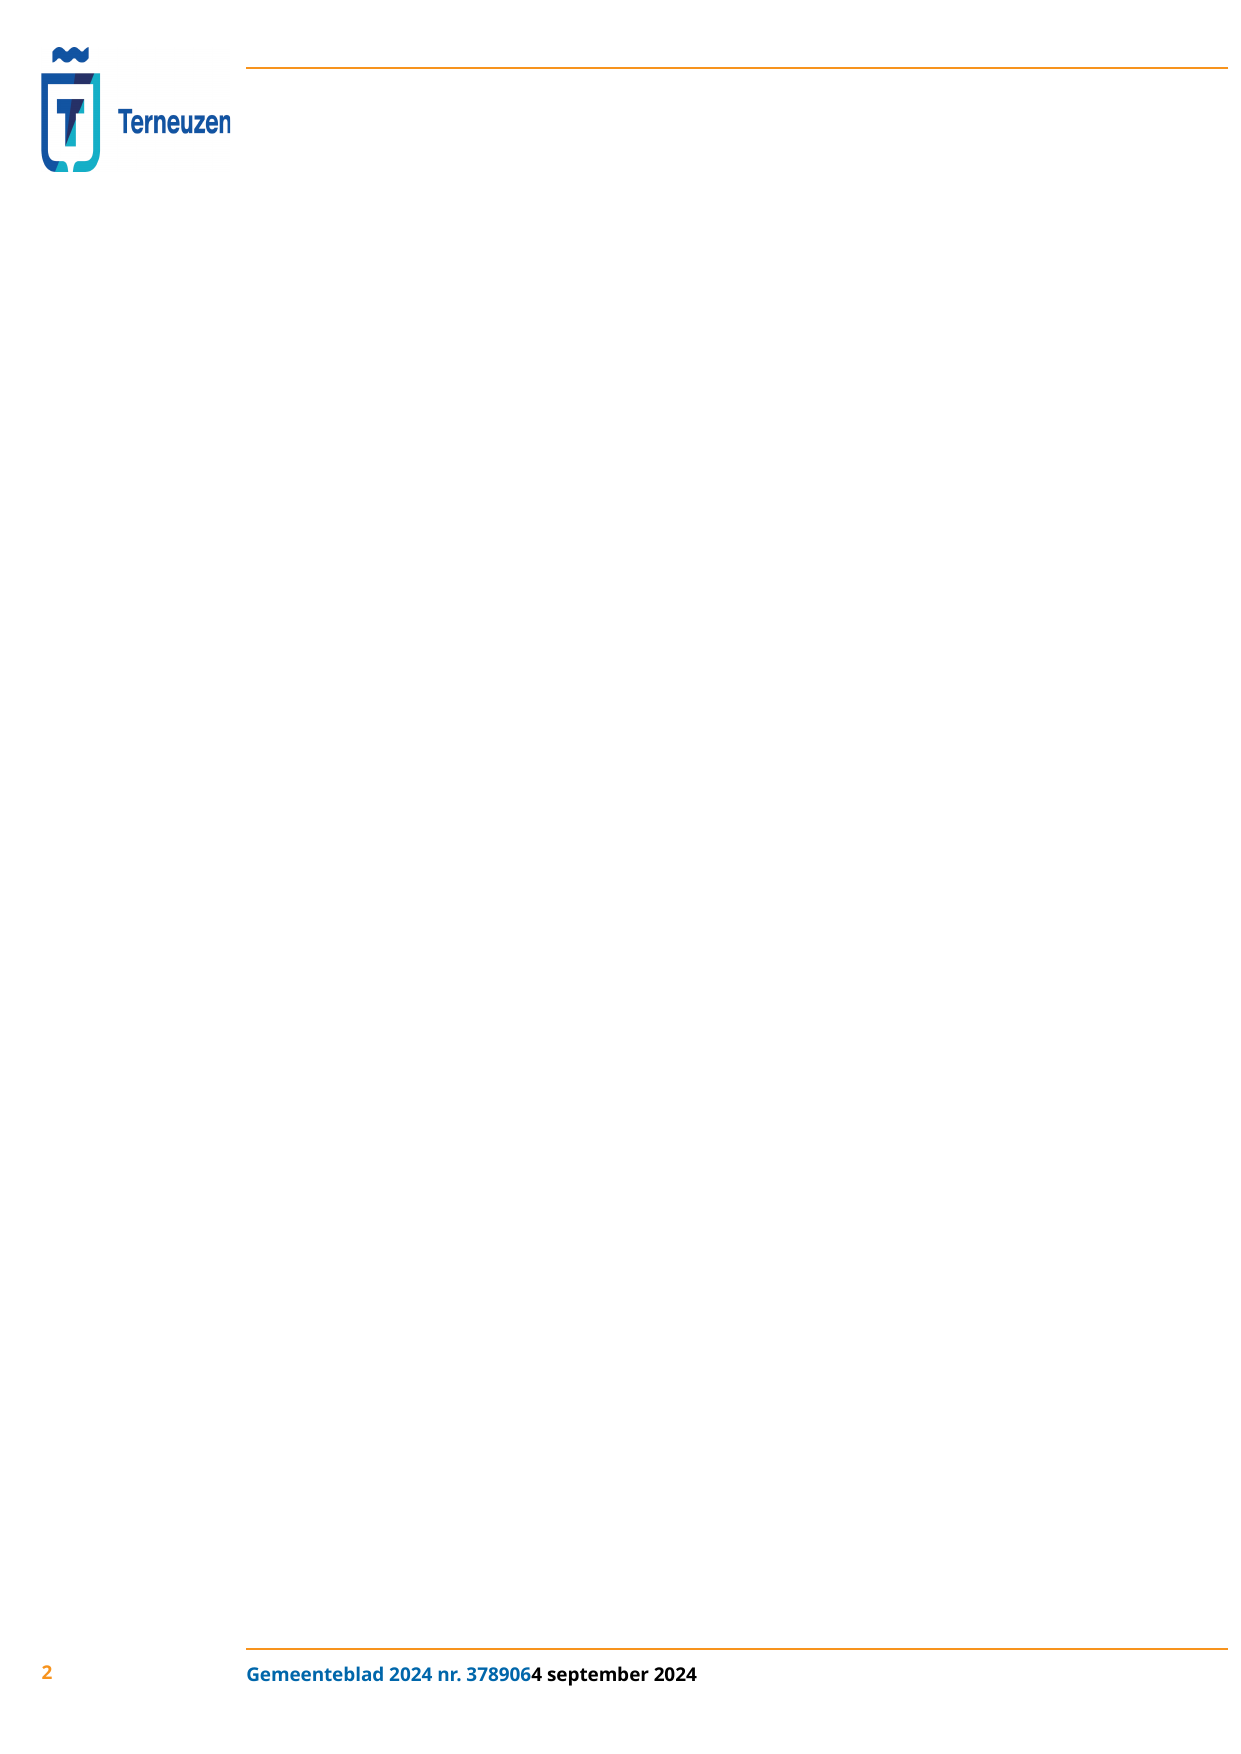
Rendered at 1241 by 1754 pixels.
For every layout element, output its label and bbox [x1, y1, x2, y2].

picture [41, 47, 231, 172]
